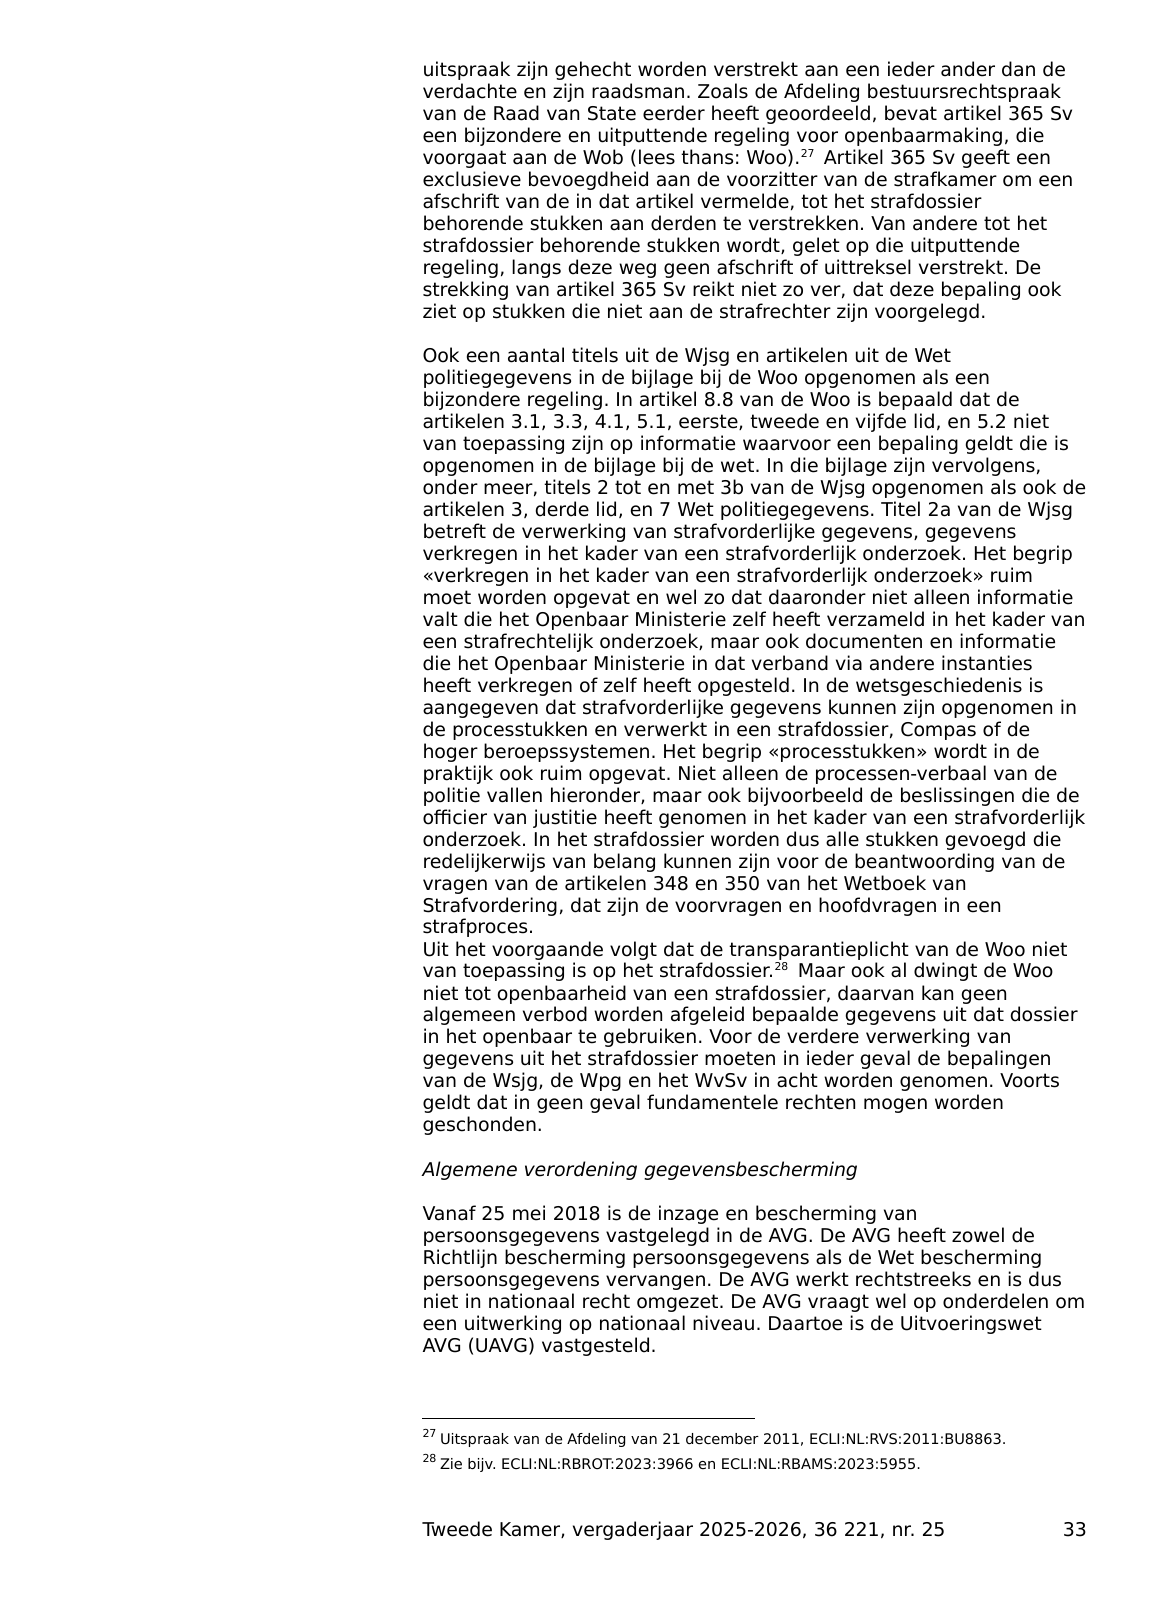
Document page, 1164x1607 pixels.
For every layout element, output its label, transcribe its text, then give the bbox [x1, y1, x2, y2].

text uitspraak zijn gehecht worden verstrekt aan een ieder ander dan de verdachte en zijn raadsman. Zoals de Afdeling bestuursrechtspraak van de Raad van State eerder heeft geoordeeld, bevat artikel 365 Sv een bijzondere en uitputtende regeling voor openbaarmaking, die voorgaat aan de Wob (lees thans: Woo). Artikel 365 Sv geeft een exclusieve bevoegdheid aan de voorzitter van de strafkamer om een afschrift van de in dat artikel vermelde, tot het strafdossier behorende stukken aan derden te verstrekken. Van andere tot het strafdossier behorende stukken wordt, gelet op die uitputtende regeling, langs deze weg geen afschrift of uittreksel verstrekt. De strekking van artikel 365 Sv reikt niet zo ver, dat deze bepaling ook ziet op stukken die niet aan de strafrechter zijn voorgelegd. [422, 59, 1087, 323]
text Uitspraak van de Afdeling van 21 december 2011, ECLI:NL:RVS:2011:BU8863. [422, 1427, 1087, 1449]
text Vanaf 25 mei 2018 is de inzage en bescherming van persoonsgegevens vastgelegd in de AVG. De AVG heeft zowel de Richtlijn bescherming persoonsgegevens als de Wet bescherming persoonsgegevens vervangen. De AVG werkt rechtstreeks en is dus niet in nationaal recht omgezet. De AVG vraagt wel op onderdelen om een uitwerking op nationaal niveau. Daartoe is de Uitvoeringswet AVG (UAVG) vastgesteld. [422, 1203, 1087, 1356]
text Uit het voorgaande volgt dat de transparantieplicht van de Woo niet van toepassing is op het strafdossier. Maar ook al dwingt de Woo niet tot openbaarheid van een strafdossier, daarvan kan geen algemeen verbod worden afgeleid bepaalde gegevens uit dat dossier in het openbaar te gebruiken. Voor de verdere verwerking van gegevens uit het strafdossier moeten in ieder geval de bepalingen van de Wsjg, de Wpg en het WvSv in acht worden genomen. Voorts geldt dat in geen geval fundamentele rechten mogen worden geschonden. [422, 938, 1087, 1136]
text Ook een aantal titels uit de Wjsg en artikelen uit de Wet politiegegevens in de bijlage bij de Woo opgenomen als een bijzondere regeling. In artikel 8.8 van de Woo is bepaald dat de artikelen 3.1, 3.3, 4.1, 5.1, eerste, tweede en vijfde lid, en 5.2 niet van toepassing zijn op informatie waarvoor een bepaling geldt die is opgenomen in de bijlage bij de wet. In die bijlage zijn vervolgens, onder meer, titels 2 tot en met 3b van de Wjsg opgenomen als ook de artikelen 3, derde lid, en 7 Wet politiegegevens. Titel 2a van de Wjsg betreft de verwerking van strafvorderlijke gegevens, gegevens verkregen in het kader van een strafvorderlijk onderzoek. Het begrip «verkregen in het kader van een strafvorderlijk onderzoek» ruim moet worden opgevat en wel zo dat daaronder niet alleen informatie valt die het Openbaar Ministerie zelf heeft verzameld in het kader van een strafrechtelijk onderzoek, maar ook documenten en informatie die het Openbaar Ministerie in dat verband via andere instanties heeft verkregen of zelf heeft opgesteld. In de wetsgeschiedenis is aangegeven dat strafvorderlijke gegevens kunnen zijn opgenomen in de processtukken en verwerkt in een strafdossier, Compas of de hoger beroepssystemen. Het begrip «processtukken» wordt in de praktijk ook ruim opgevat. Niet alleen de processen-verbaal van de politie vallen hieronder, maar ook bijvoorbeeld de beslissingen die de officier van justitie heeft genomen in het kader van een strafvorderlijk onderzoek. In het strafdossier worden dus alle stukken gevoegd die redelijkerwijs van belang kunnen zijn voor de beantwoording van de vragen van de artikelen 348 en 350 van het Wetboek van Strafvordering, dat zijn de voorvragen en hoofdvragen in een strafproces. [422, 345, 1087, 938]
text Zie bijv. ECLI:NL:RBROT:2023:3966 en ECLI:NL:RBAMS:2023:5955. [422, 1452, 1087, 1474]
subtitle Algemene verordening gegevensbescherming [422, 1158, 1087, 1180]
